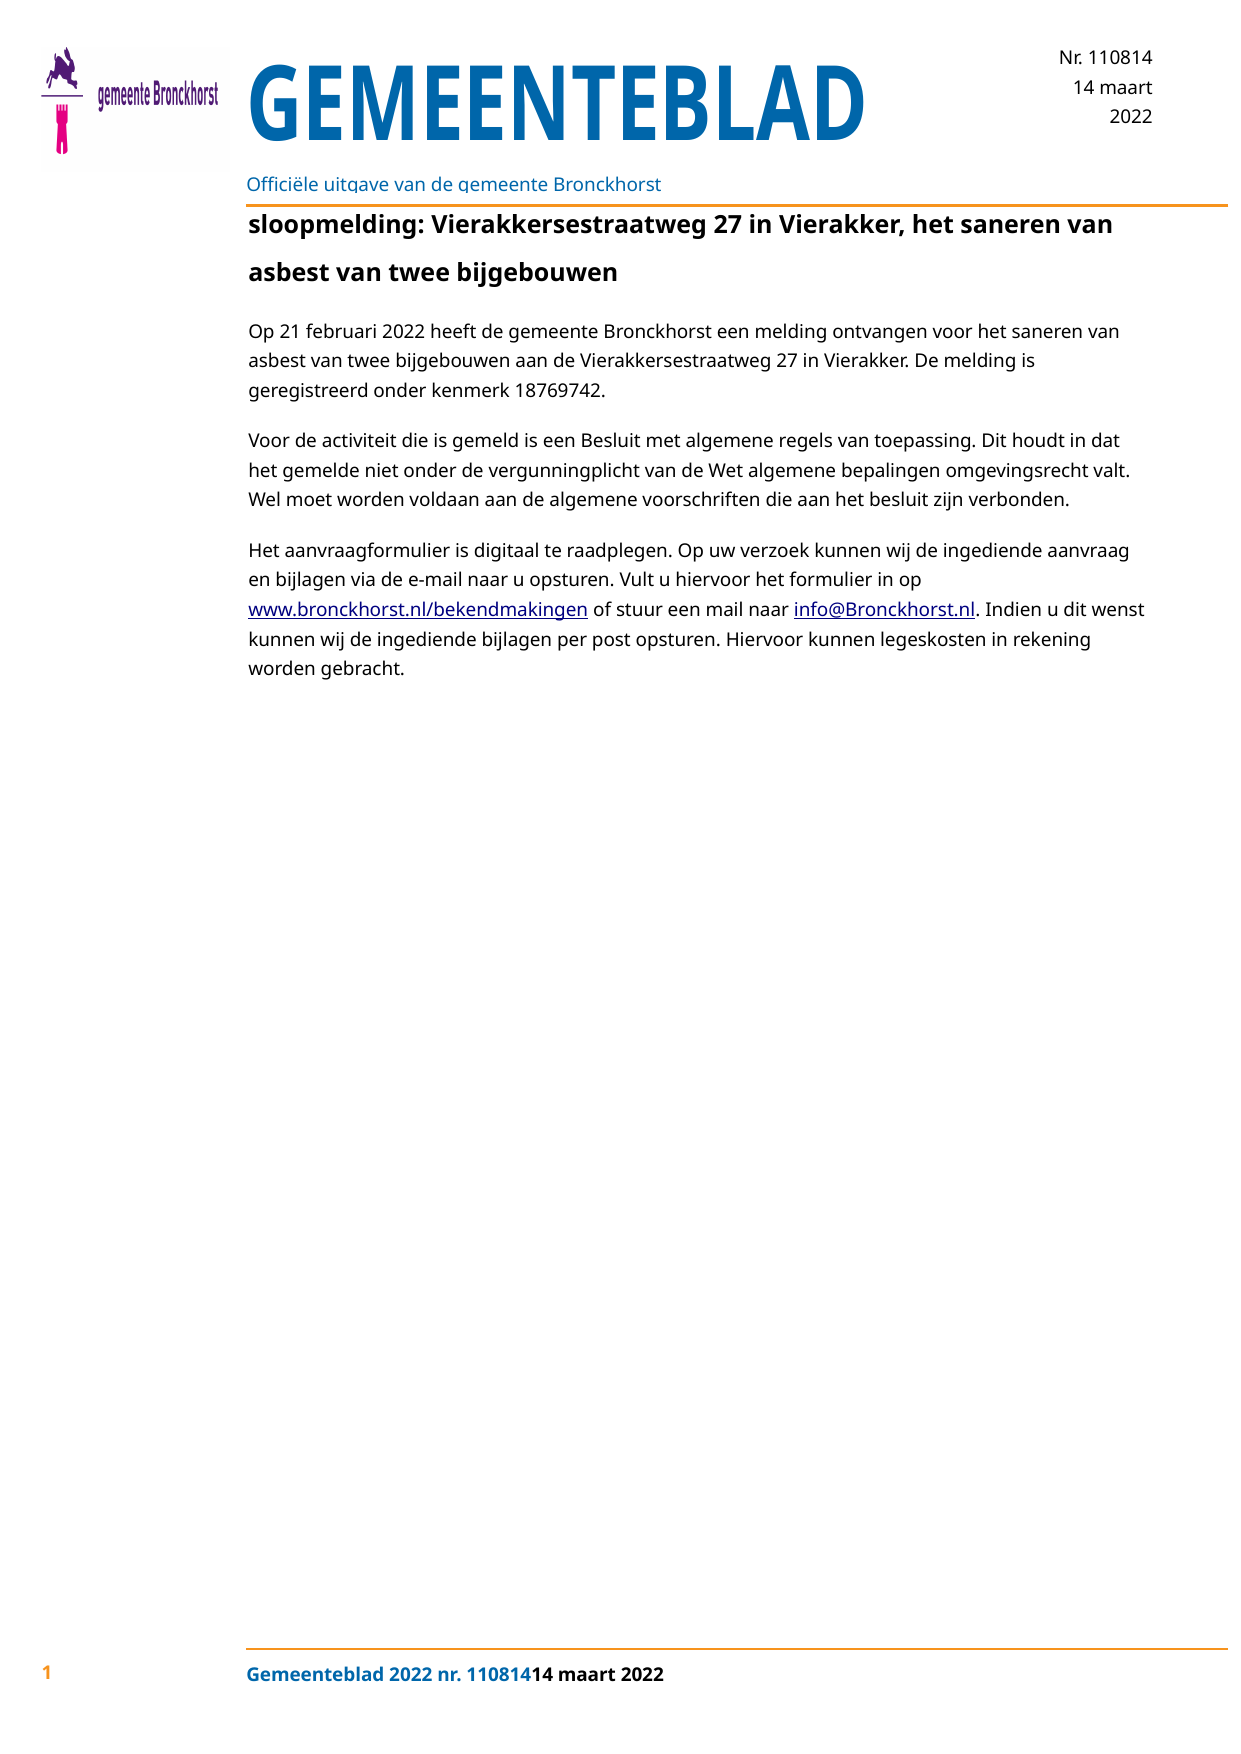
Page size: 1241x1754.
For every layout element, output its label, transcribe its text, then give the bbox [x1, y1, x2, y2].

text Het aanvraagformulier is digitaal te raadplegen. Op uw verzoek kunnen wij de ingediende aanvraag en bijlagen via de e-mail naar u opsturen. Vult u hiervoor het formulier in op www.bronckhorst.nl/bekendmakingen of stuur een mail naar info@Bronckhorst.nl. Indien u dit wenst kunnen wij de ingediende bijlagen per post opsturen. Hiervoor kunnen legeskosten in rekening worden gebracht. [248, 537, 1152, 681]
text sloopmelding: Vierakkersestraatweg 27 in Vierakker, het saneren van asbest van twee bijgebouwen [248, 207, 1152, 288]
text Voor de activiteit die is gemeld is een Besluit met algemene regels van toepassing. Dit houdt in dat het gemelde niet onder de vergunningplicht van de Wet algemene bepalingen omgevingsrecht valt. Wel moet worden voldaan aan de algemene voorschriften die aan het besluit zijn verbonden. [248, 427, 1152, 512]
text Op 21 februari 2022 heeft de gemeente Bronckhorst een melding ontvangen voor het saneren van asbest van twee bijgebouwen aan de Vierakkersestraatweg 27 in Vierakker. De melding is geregistreerd onder kenmerk 18769742. [248, 318, 1152, 403]
picture [41, 47, 231, 172]
